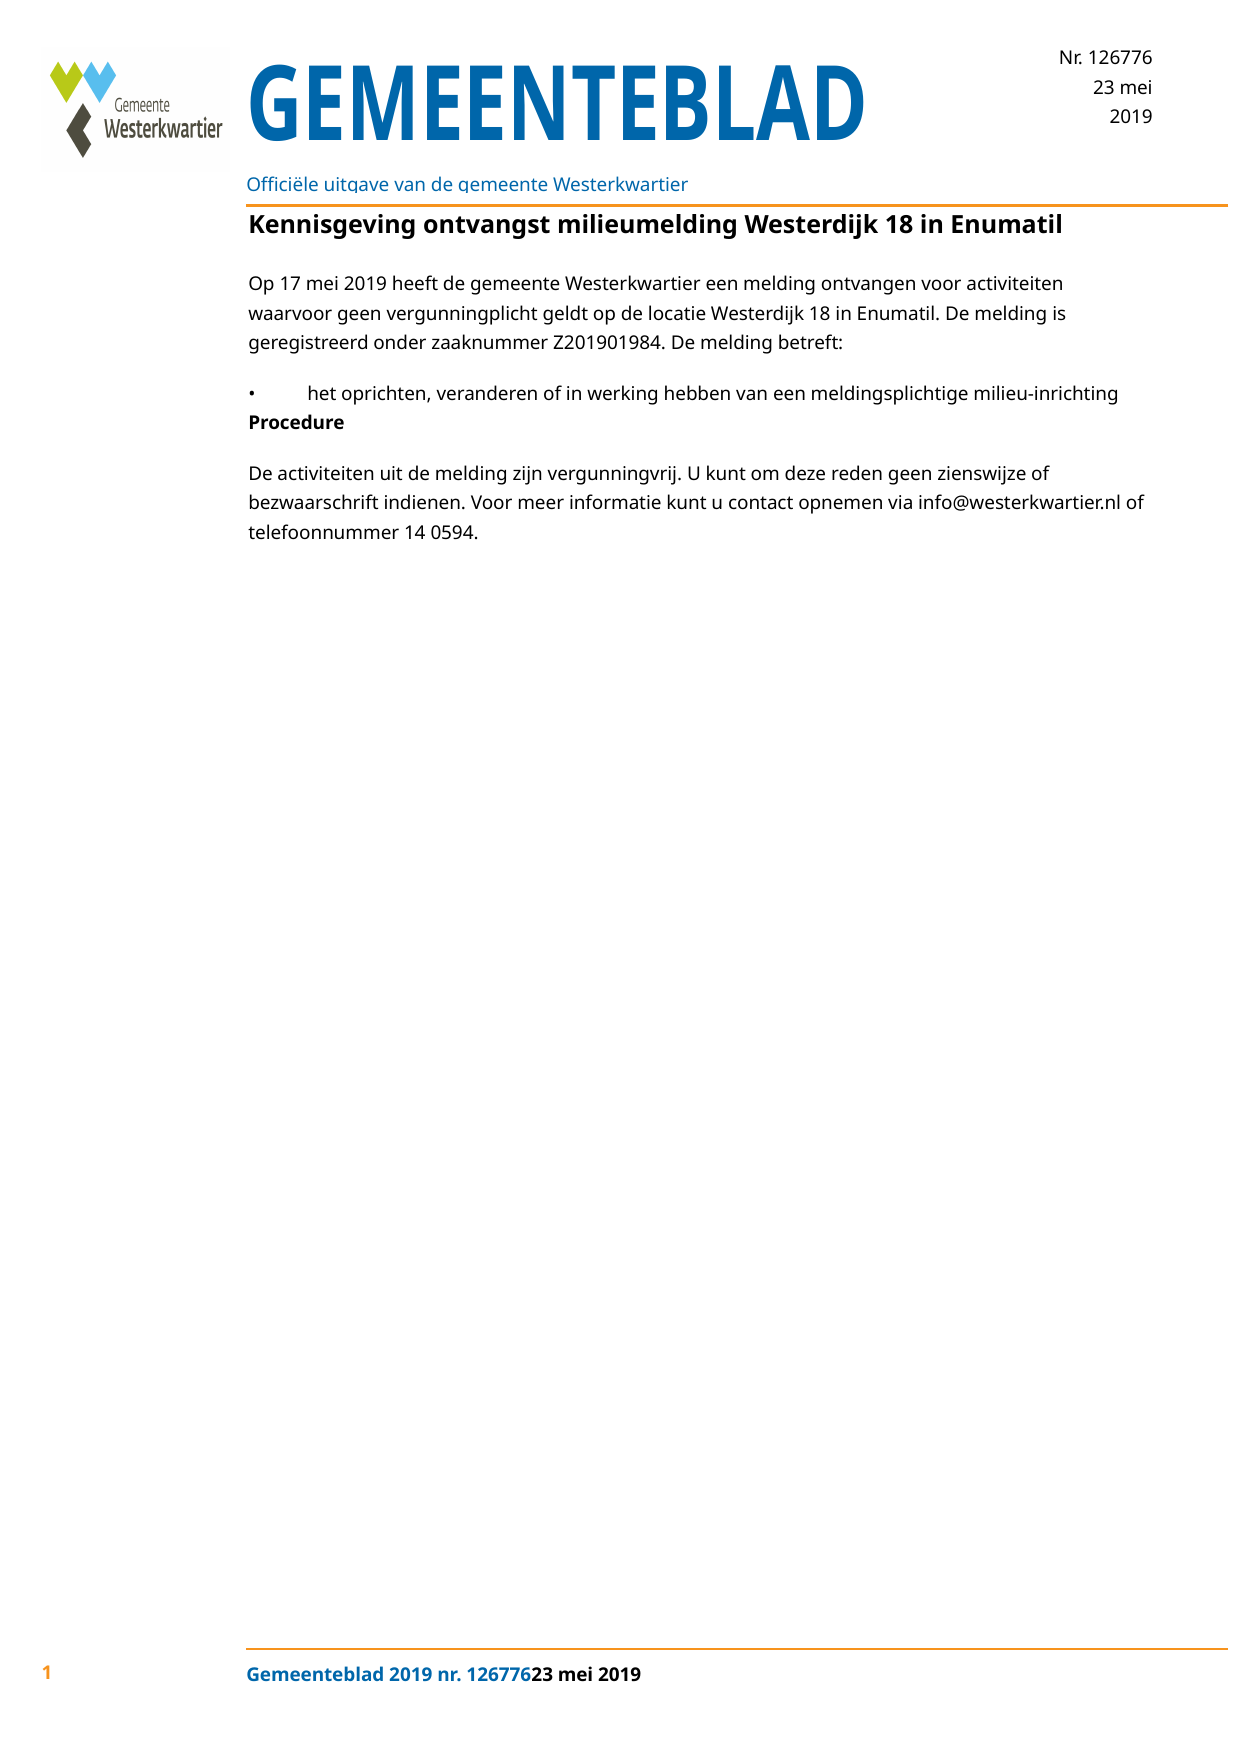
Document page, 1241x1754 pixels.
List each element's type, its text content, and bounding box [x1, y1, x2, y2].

text Op 17 mei 2019 heeft de gemeente Westerkwartier een melding ontvangen voor activiteiten waarvoor geen vergunningplicht geldt op de locatie Westerdijk 18 in Enumatil. De melding is geregistreerd onder zaaknummer Z201901984. De melding betreft: [248, 270, 1152, 355]
text Kennisgeving ontvangst milieumelding Westerdijk 18 in Enumatil [248, 207, 1152, 241]
list het oprichten, veranderen of in werking hebben van een meldingsplichtige milieu-inrichting [248, 380, 1152, 406]
picture [41, 47, 231, 172]
text Procedure [248, 409, 1152, 435]
text De activiteiten uit de melding zijn vergunningvrij. U kunt om deze reden geen zienswijze of bezwaarschrift indienen. Voor meer informatie kunt u contact opnemen via info@westerkwartier.nl of telefoonnummer 14 0594. [248, 460, 1152, 545]
